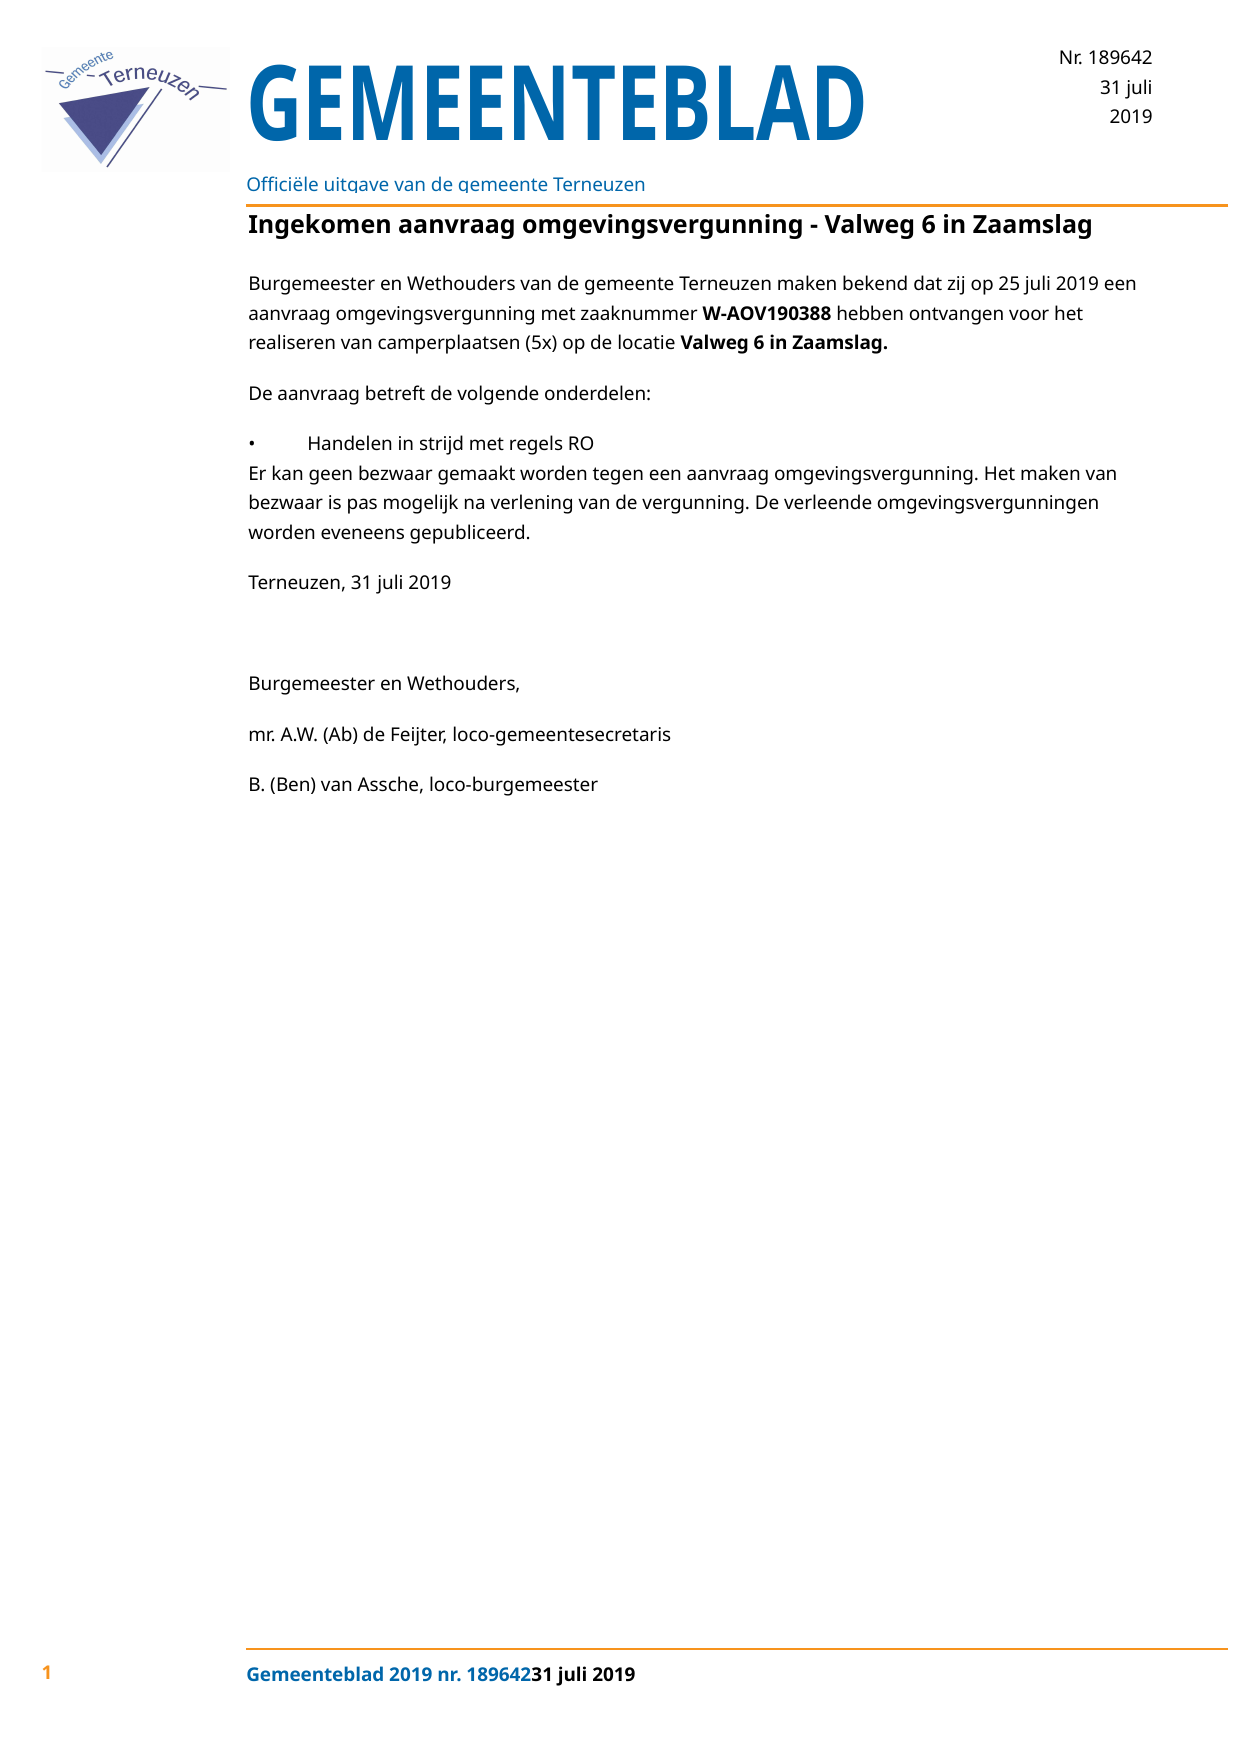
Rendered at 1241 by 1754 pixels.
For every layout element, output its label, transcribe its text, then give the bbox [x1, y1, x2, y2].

picture [41, 47, 231, 172]
text Burgemeester en Wethouders van de gemeente Terneuzen maken bekend dat zij op 25 juli 2019 een aanvraag omgevingsvergunning met zaaknummer W-AOV190388 hebben ontvangen voor het realiseren van camperplaatsen (5x) op de locatie Valweg 6 in Zaamslag. [248, 270, 1152, 355]
text Ingekomen aanvraag omgevingsvergunning - Valweg 6 in Zaamslag [248, 207, 1152, 241]
text Burgemeester en Wethouders, [248, 670, 1152, 696]
text Terneuzen, 31 juli 2019 [248, 569, 1152, 595]
text mr. A.W. (Ab) de Feijter, loco-gemeentesecretaris [248, 721, 1152, 746]
text B. (Ben) van Assche, loco-burgemeester [248, 771, 1152, 797]
text De aanvraag betreft de volgende onderdelen: [248, 380, 1152, 406]
text Er kan geen bezwaar gemaakt worden tegen een aanvraag omgevingsvergunning. Het maken van bezwaar is pas mogelijk na verlening van de vergunning. De verleende omgevingsvergunningen worden eveneens gepubliceerd. [248, 460, 1152, 545]
list Handelen in strijd met regels RO [248, 430, 1152, 456]
